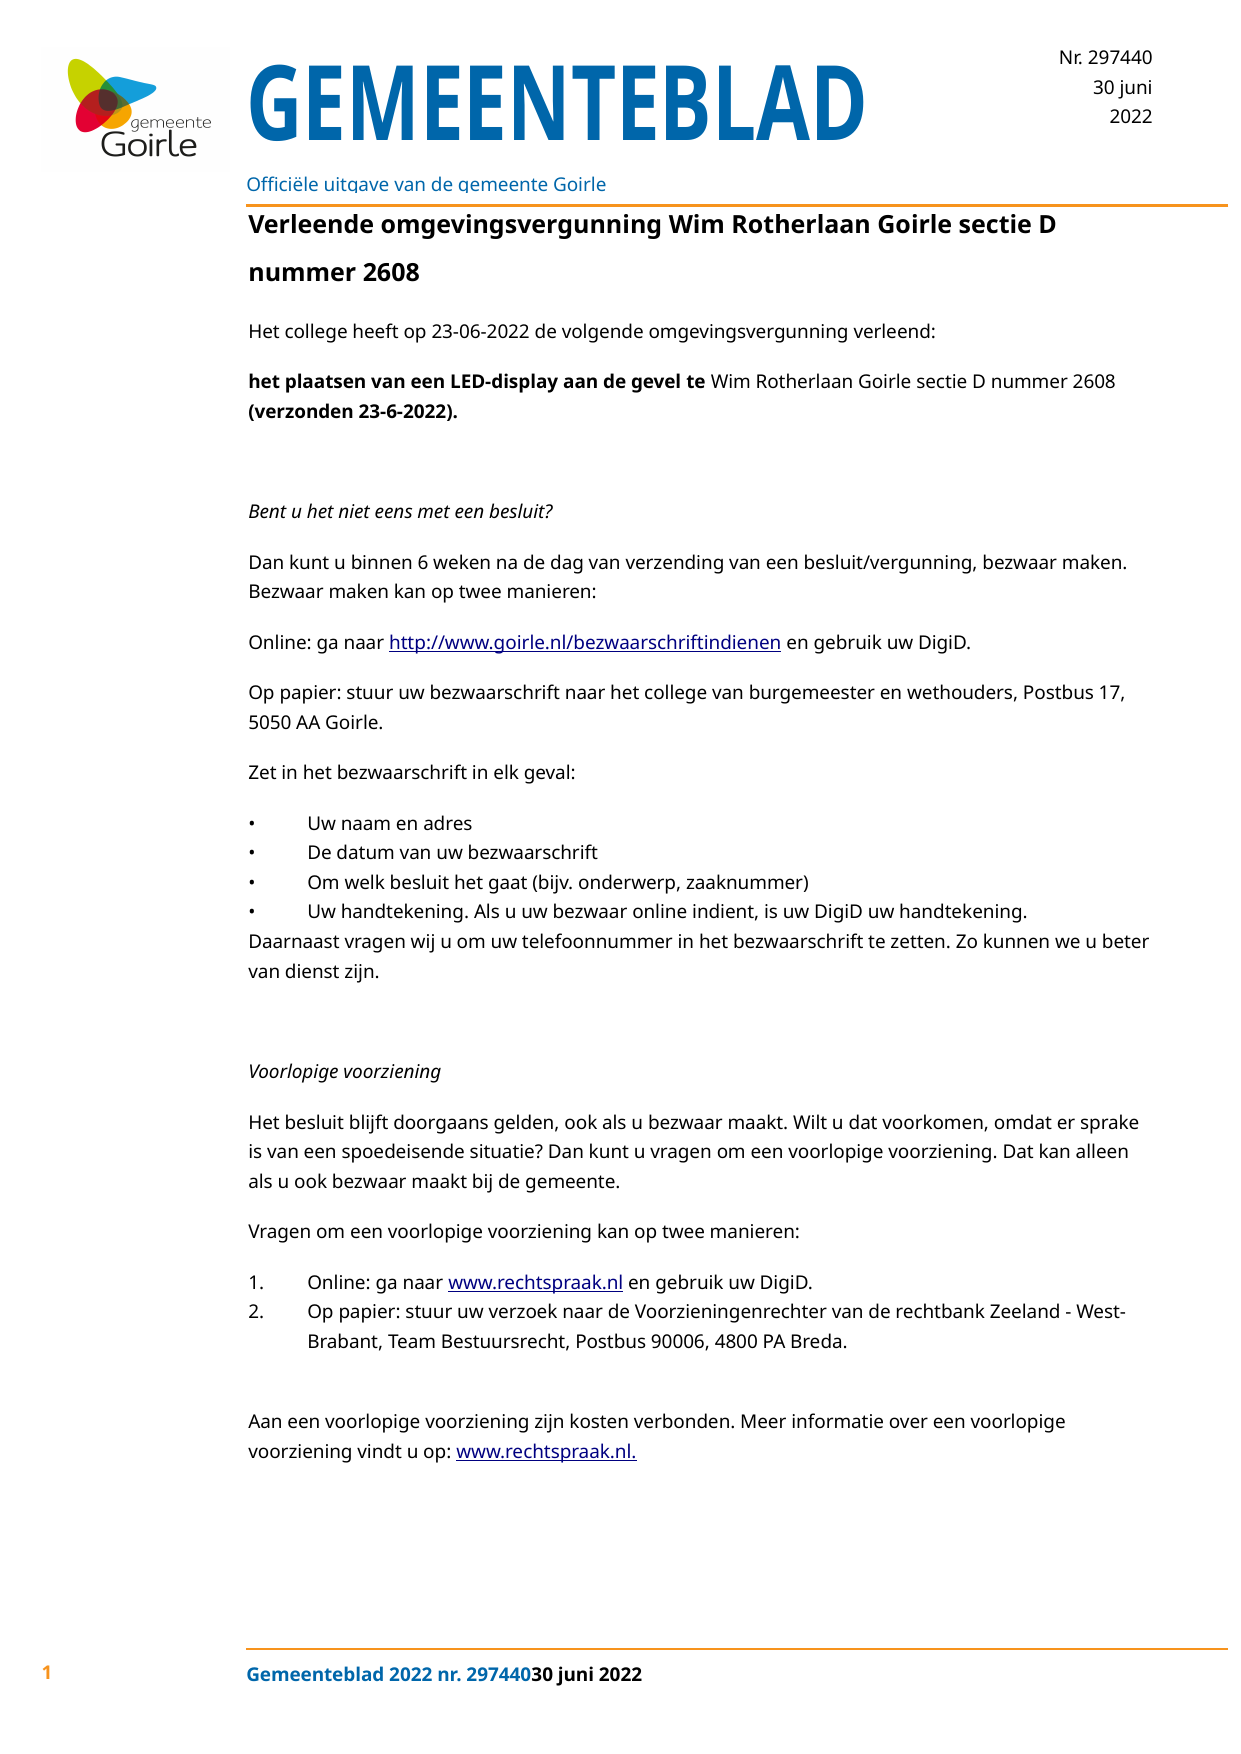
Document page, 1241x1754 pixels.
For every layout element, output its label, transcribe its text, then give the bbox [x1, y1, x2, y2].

picture [41, 47, 231, 172]
text Op papier: stuur uw bezwaarschrift naar het college van burgemeester en wethouders, Postbus 17, 5050 AA Goirle. [248, 679, 1152, 735]
text Voorlopige voorziening [248, 1059, 1152, 1084]
text Het besluit blijft doorgaans gelden, ook als u bezwaar maakt. Wilt u dat voorkomen, omdat er sprake is van een spoedeisende situatie? Dan kunt u vragen om een voorlopige voorziening. Dat kan alleen als u ook bezwaar maakt bij de gemeente. [248, 1109, 1152, 1194]
text het plaatsen van een LED-display aan de gevel te Wim Rotherlaan Goirle sectie D nummer 2608 (verzonden 23-6-2022). [248, 368, 1152, 424]
text Bent u het niet eens met een besluit? [248, 499, 1152, 524]
list Online: ga naar www.rechtspraak.nl en gebruik uw DigiD. [248, 1269, 1152, 1295]
list Om welk besluit het gaat (bijv. onderwerp, zaaknummer) [248, 869, 1152, 895]
text Online: ga naar http://www.goirle.nl/bezwaarschriftindienen en gebruik uw DigiD. [248, 629, 1152, 655]
list De datum van uw bezwaarschrift [248, 839, 1152, 865]
list Uw handtekening. Als u uw bezwaar online indient, is uw DigiD uw handtekening. [248, 899, 1152, 924]
text Verleende omgevingsvergunning Wim Rotherlaan Goirle sectie D nummer 2608 [248, 207, 1152, 288]
text Daarnaast vragen wij u om uw telefoonnummer in het bezwaarschrift te zetten. Zo kunnen we u beter van dienst zijn. [248, 928, 1152, 984]
text Zet in het bezwaarschrift in elk geval: [248, 759, 1152, 785]
text Dan kunt u binnen 6 weken na de dag van verzending van een besluit/vergunning, bezwaar maken. Bezwaar maken kan op twee manieren: [248, 549, 1152, 604]
list Op papier: stuur uw verzoek naar de Voorzieningenrechter van de rechtbank Zeeland - West-Brabant, Team Bestuursrecht, Postbus 90006, 4800 PA Breda. [248, 1299, 1152, 1354]
text Het college heeft op 23-06-2022 de volgende omgevingsvergunning verleend: [248, 318, 1152, 344]
text Aan een voorlopige voorziening zijn kosten verbonden. Meer informatie over een voorlopige voorziening vindt u op: www.rechtspraak.nl. [248, 1408, 1152, 1464]
list Uw naam en adres [248, 810, 1152, 836]
text Vragen om een voorlopige voorziening kan op twee manieren: [248, 1219, 1152, 1244]
